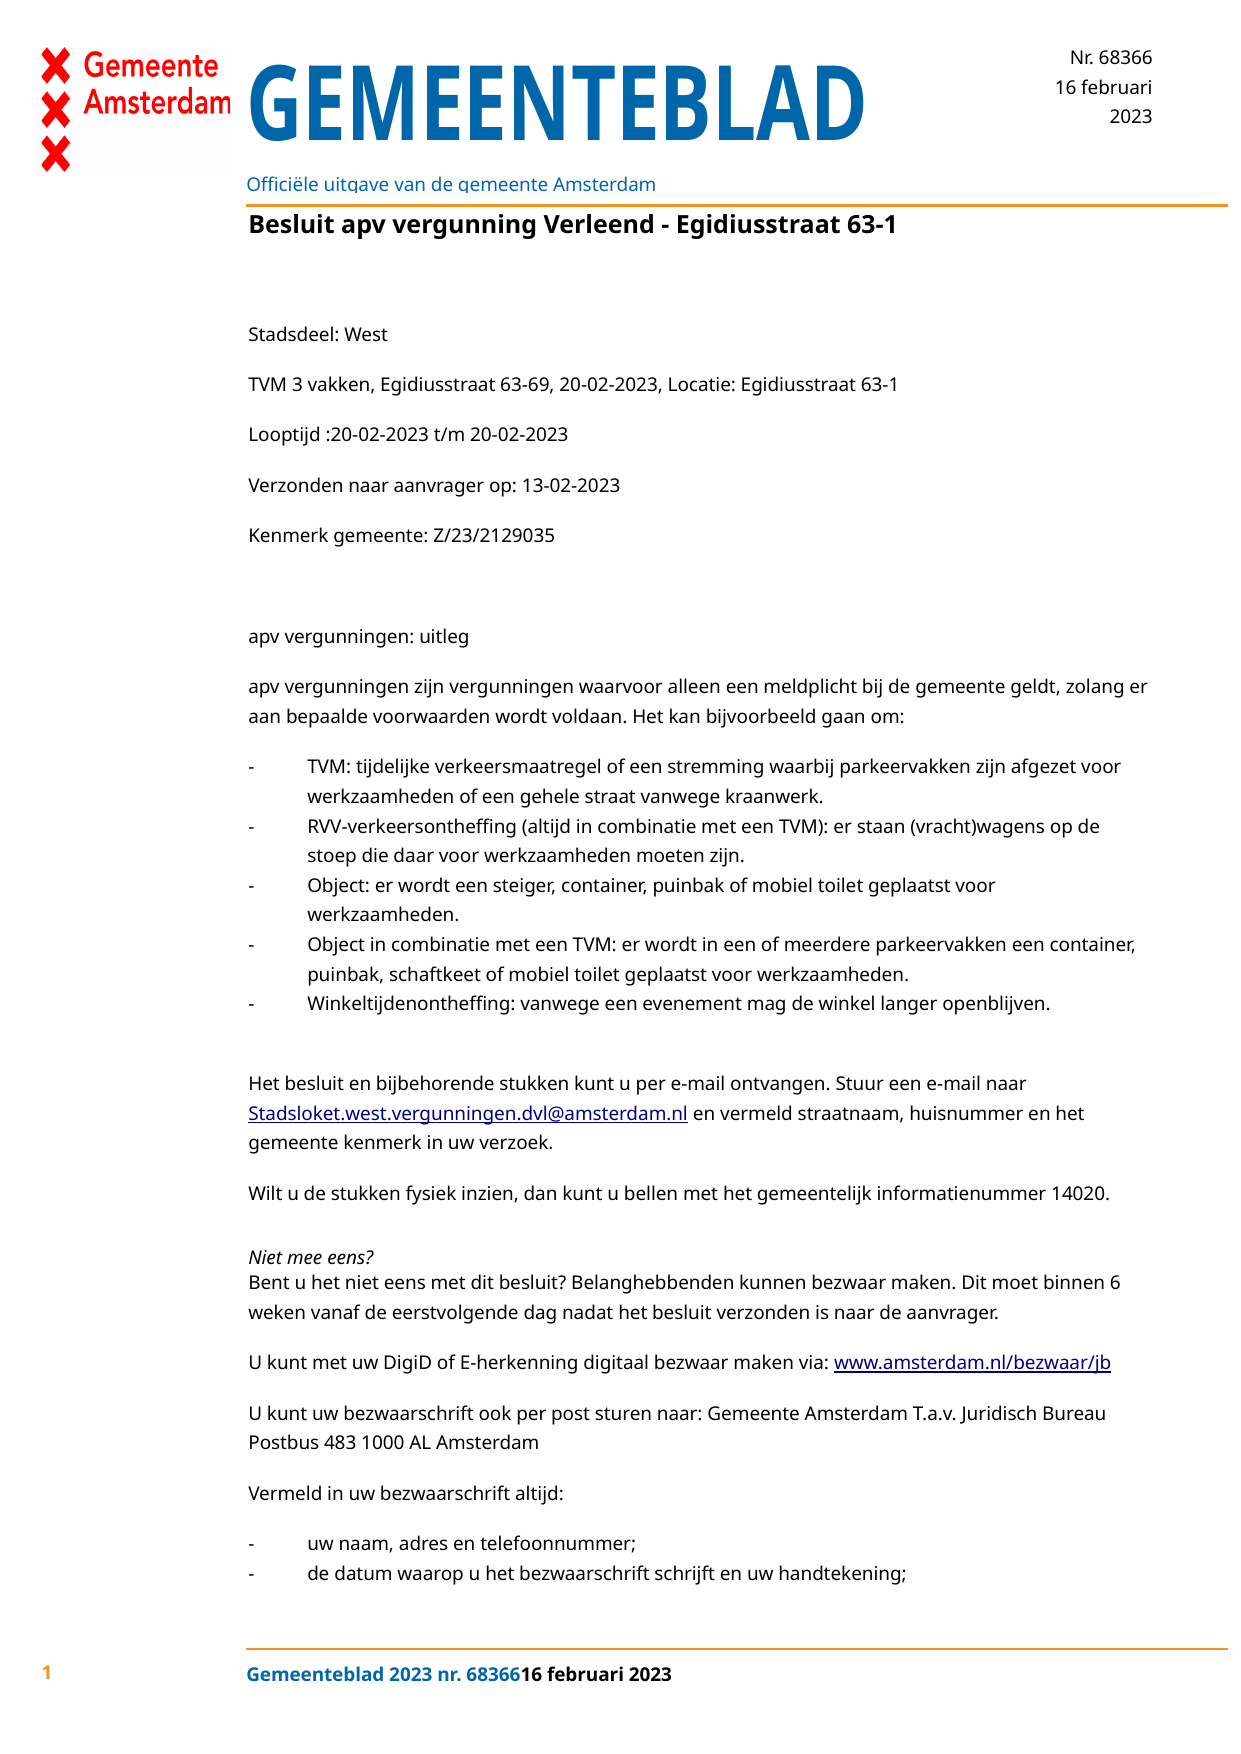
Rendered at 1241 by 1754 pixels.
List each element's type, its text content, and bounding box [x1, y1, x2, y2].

text Vermeld in uw bezwaarschrift altijd: [248, 1480, 1152, 1506]
list Winkeltijdenontheffing: vanwege een evenement mag de winkel langer openblijven. [248, 990, 1152, 1016]
text U kunt uw bezwaarschrift ook per post sturen naar: Gemeente Amsterdam T.a.v. Juridisch Bureau Postbus 483 1000 AL Amsterdam [248, 1400, 1152, 1455]
text Besluit apv vergunning Verleend - Egidiusstraat 63-1 [248, 207, 1152, 241]
list de datum waarop u het bezwaarschrift schrijft en uw handtekening; [248, 1560, 1152, 1586]
list Object in combinatie met een TVM: er wordt in een of meerdere parkeervakken een container, puinbak, schaftkeet of mobiel toilet geplaatst voor werkzaamheden. [248, 931, 1152, 986]
text Looptijd :20-02-2023 t/m 20-02-2023 [248, 422, 1152, 447]
text Wilt u de stukken fysiek inzien, dan kunt u bellen met het gemeentelijk informatienummer 14020. [248, 1180, 1152, 1206]
text Stadsdeel: West [248, 321, 1152, 346]
text Verzonden naar aanvrager op: 13-02-2023 [248, 472, 1152, 498]
list uw naam, adres en telefoonnummer; [248, 1530, 1152, 1556]
text Bent u het niet eens met dit besluit? Belanghebbenden kunnen bezwaar maken. Dit moet binnen 6 weken vanaf de eerstvolgende dag nadat het besluit verzonden is naar de aanvrager. [248, 1269, 1152, 1325]
text Niet mee eens? [248, 1244, 1152, 1269]
list RVV-verkeersontheffing (altijd in combinatie met een TVM): er staan (vracht)wagens op de stoep die daar voor werkzaamheden moeten zijn. [248, 813, 1152, 868]
text TVM 3 vakken, Egidiusstraat 63-69, 20-02-2023, Locatie: Egidiusstraat 63-1 [248, 371, 1152, 397]
list TVM: tijdelijke verkeersmaatregel of een stremming waarbij parkeervakken zijn afgezet voor werkzaamheden of een gehele straat vanwege kraanwerk. [248, 754, 1152, 809]
text apv vergunningen: uitleg [248, 623, 1152, 649]
picture [41, 47, 231, 172]
text Kenmerk gemeente: Z/23/2129035 [248, 522, 1152, 548]
text apv vergunningen zijn vergunningen waarvoor alleen een meldplicht bij de gemeente geldt, zolang er aan bepaalde voorwaarden wordt voldaan. Het kan bijvoorbeeld gaan om: [248, 674, 1152, 729]
list Object: er wordt een steiger, container, puinbak of mobiel toilet geplaatst voor werkzaamheden. [248, 872, 1152, 927]
text U kunt met uw DigiD of E-herkenning digitaal bezwaar maken via: www.amsterdam.nl/bezwaar/jb [248, 1349, 1152, 1375]
text Het besluit en bijbehorende stukken kunt u per e-mail ontvangen. Stuur een e-mail naar Stadsloket.west.vergunningen.dvl@amsterdam.nl en vermeld straatnaam, huisnummer en het gemeente kenmerk in uw verzoek. [248, 1070, 1152, 1155]
